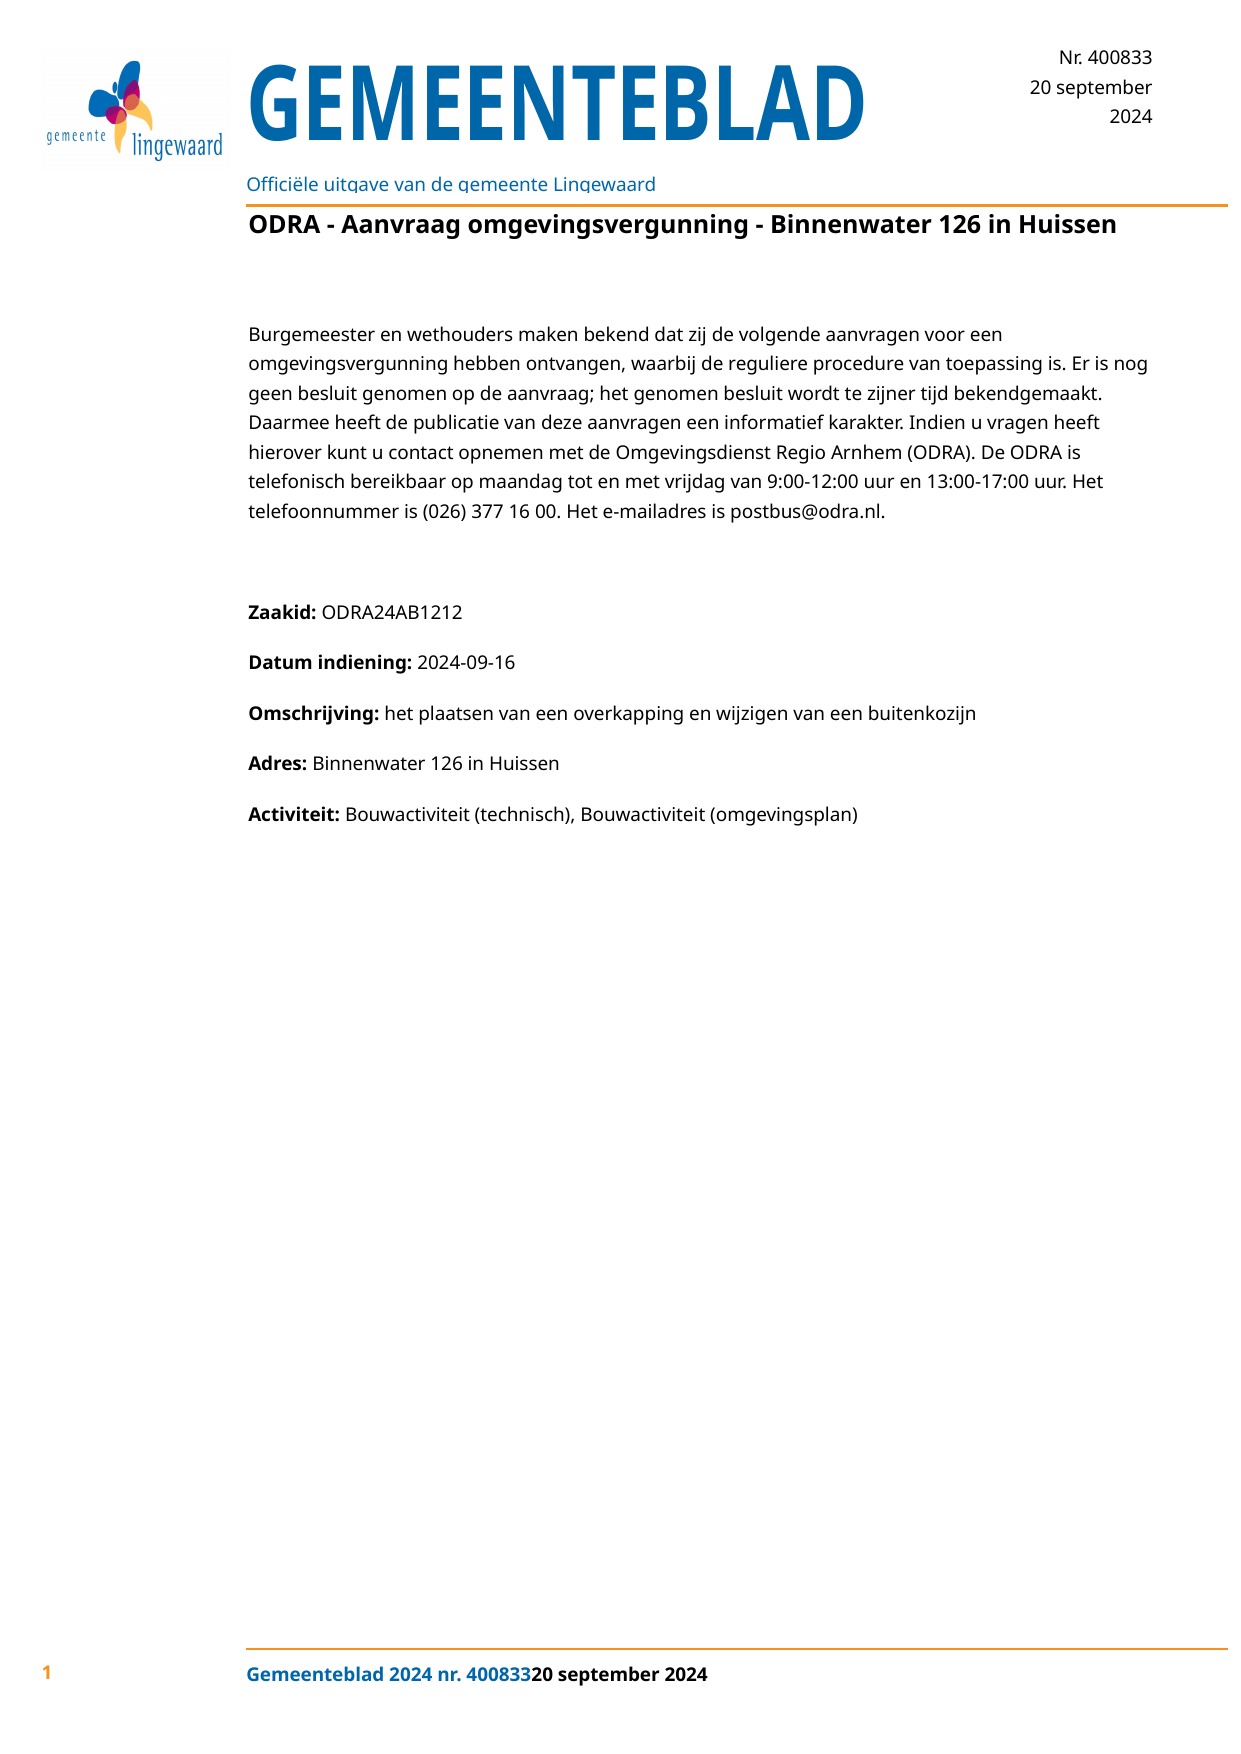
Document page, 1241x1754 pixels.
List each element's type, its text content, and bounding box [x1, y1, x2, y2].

text Omschrijving: het plaatsen van een overkapping en wijzigen van een buitenkozijn [248, 700, 1152, 726]
text Activiteit: Bouwactiviteit (technisch), Bouwactiviteit (omgevingsplan) [248, 801, 1152, 826]
text ODRA - Aanvraag omgevingsvergunning - Binnenwater 126 in Huissen [248, 207, 1152, 241]
picture [41, 47, 231, 172]
text Adres: Binnenwater 126 in Huissen [248, 750, 1152, 776]
text Burgemeester en wethouders maken bekend dat zij de volgende aanvragen voor een omgevingsvergunning hebben ontvangen, waarbij de reguliere procedure van toepassing is. Er is nog geen besluit genomen op de aanvraag; het genomen besluit wordt te zijner tijd bekendgemaakt. Daarmee heeft de publicatie van deze aanvragen een informatief karakter. Indien u vragen heeft hierover kunt u contact opnemen met de Omgevingsdienst Regio Arnhem (ODRA). De ODRA is telefonisch bereikbaar op maandag tot en met vrijdag van 9:00-12:00 uur en 13:00-17:00 uur. Het telefoonnummer is (026) 377 16 00. Het e-mailadres is postbus@odra.nl. [248, 321, 1152, 524]
text Zaakid: ODRA24AB1212 [248, 599, 1152, 625]
text Datum indiening: 2024-09-16 [248, 649, 1152, 675]
